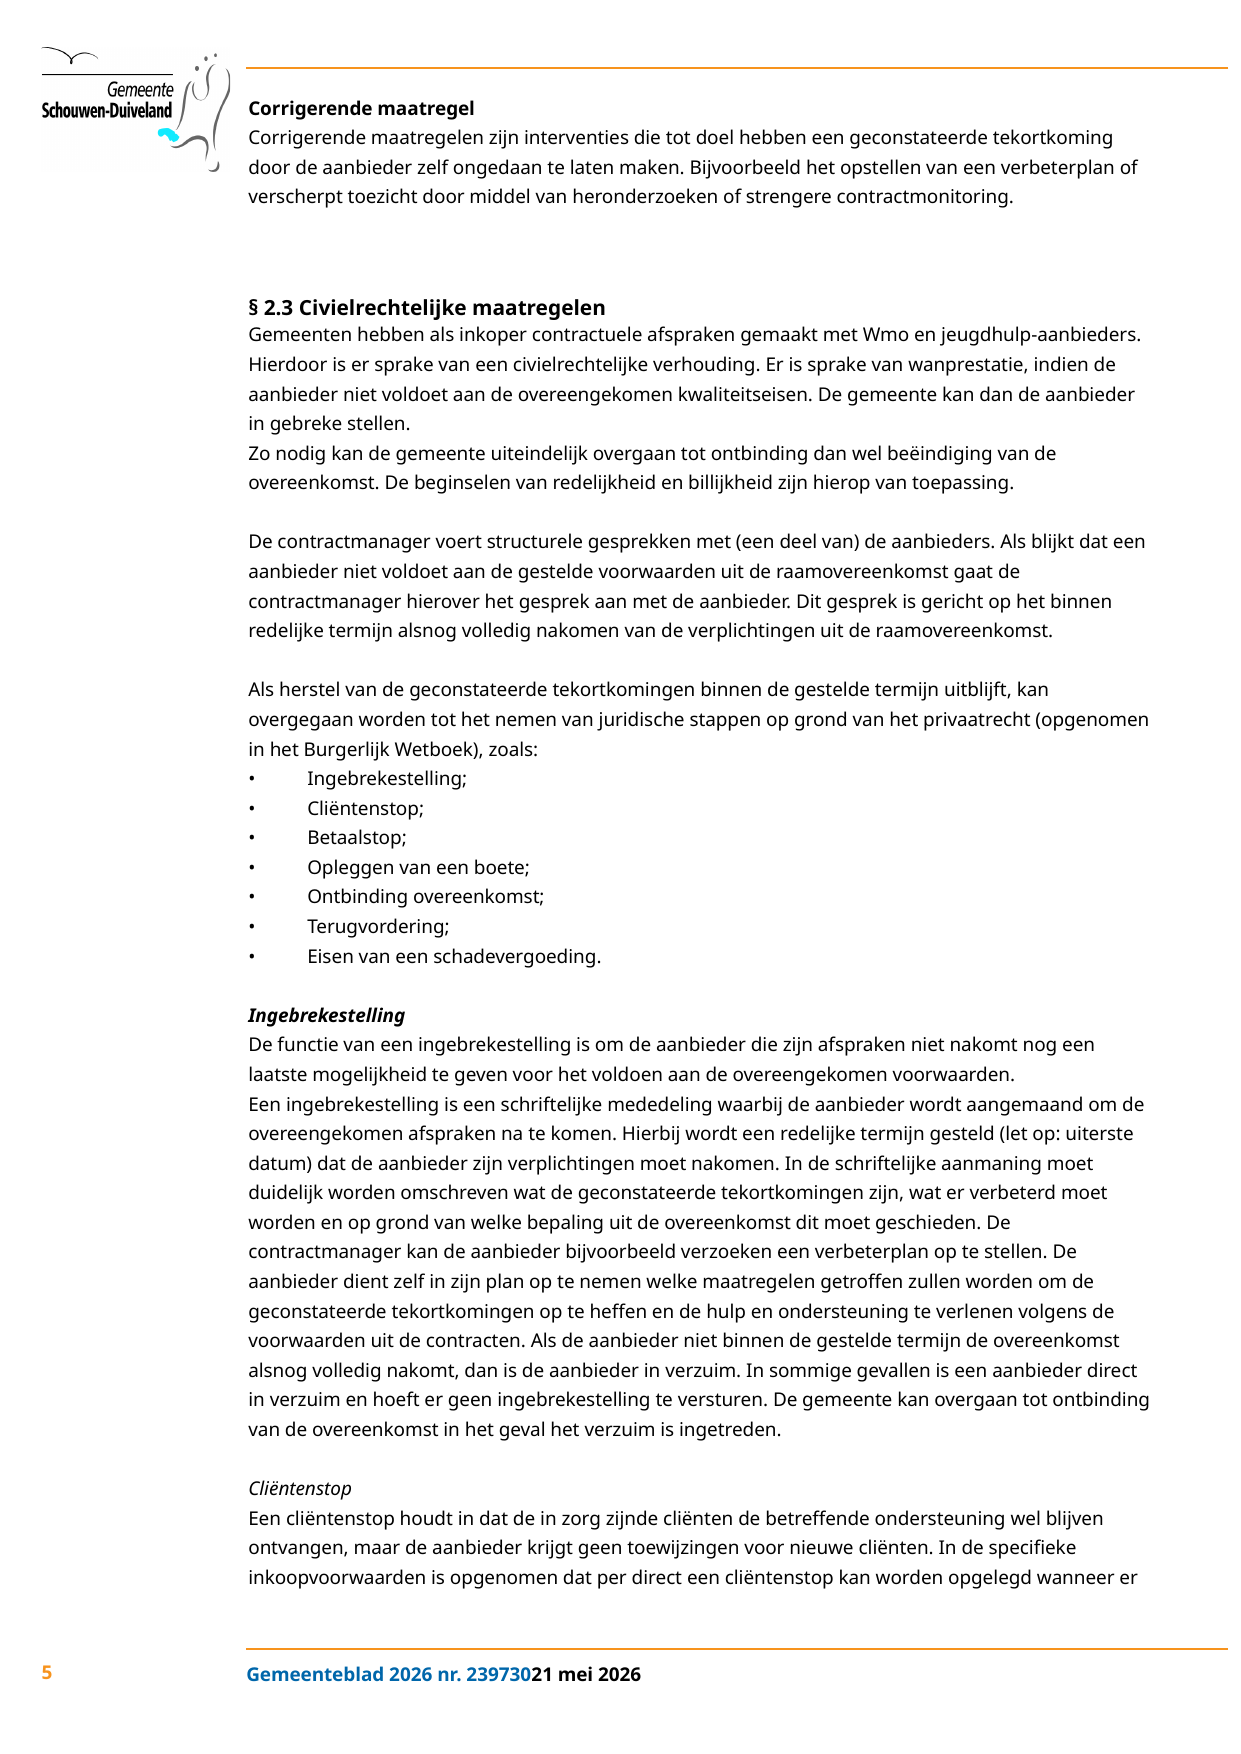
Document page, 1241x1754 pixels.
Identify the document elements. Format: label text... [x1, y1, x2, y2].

list Betaalstop; [248, 824, 1152, 850]
text Ingebrekestelling [248, 1002, 1152, 1028]
picture [41, 47, 231, 172]
text Een ingebrekestelling is een schriftelijke mededeling waarbij de aanbieder wordt aangemaand om de overeengekomen afspraken na te komen. Hierbij wordt een redelijke termijn gesteld (let op: uiterste datum) dat de aanbieder zijn verplichtingen moet nakomen. In de schriftelijke aanmaning moet duidelijk worden omschreven wat de geconstateerde tekortkomingen zijn, wat er verbeterd moet worden en op grond van welke bepaling uit de overeenkomst dit moet geschieden. De contractmanager kan de aanbieder bijvoorbeeld verzoeken een verbeterplan op te stellen. De aanbieder dient zelf in zijn plan op te nemen welke maatregelen getroffen zullen worden om de geconstateerde tekortkomingen op te heffen en de hulp en ondersteuning te verlenen volgens de voorwaarden uit de contracten. Als de aanbieder niet binnen de gestelde termijn de overeenkomst alsnog volledig nakomt, dan is de aanbieder in verzuim. In sommige gevallen is een aanbieder direct in verzuim en hoeft er geen ingebrekestelling te versturen. De gemeente kan overgaan tot ontbinding van de overeenkomst in het geval het verzuim is ingetreden. [248, 1091, 1152, 1442]
text Als herstel van de geconstateerde tekortkomingen binnen de gestelde termijn uitblijft, kan overgegaan worden tot het nemen van juridische stappen op grond van het privaatrecht (opgenomen in het Burgerlijk Wetboek), zoals: [248, 677, 1152, 761]
text De functie van een ingebrekestelling is om de aanbieder die zijn afspraken niet nakomt nog een laatste mogelijkheid te geven voor het voldoen aan de overeengekomen voorwaarden. [248, 1032, 1152, 1087]
list Terugvordering; [248, 913, 1152, 939]
list Eisen van een schadevergoeding. [248, 943, 1152, 968]
text Gemeenten hebben als inkoper contractuele afspraken gemaakt met Wmo en jeugdhulp-aanbieders. Hierdoor is er sprake van een civielrechtelijke verhouding. Er is sprake van wanprestatie, indien de aanbieder niet voldoet aan de overeengekomen kwaliteitseisen. De gemeente kan dan de aanbieder in gebreke stellen. [248, 322, 1152, 436]
list Opleggen van een boete; [248, 854, 1152, 880]
list Ingebrekestelling; [248, 765, 1152, 791]
list Cliëntenstop; [248, 795, 1152, 821]
text Corrigerende maatregelen zijn interventies die tot doel hebben een geconstateerde tekortkoming door de aanbieder zelf ongedaan te laten maken. Bijvoorbeeld het opstellen van een verbeterplan of verscherpt toezicht door middel van heronderzoeken of strengere contractmonitoring. [248, 124, 1152, 209]
text Zo nodig kan de gemeente uiteindelijk overgaan tot ontbinding dan wel beëindiging van de overeenkomst. De beginselen van redelijkheid en billijkheid zijn hierop van toepassing. [248, 440, 1152, 495]
text Cliëntenstop [248, 1475, 1152, 1501]
text § 2.3 Civielrechtelijke maatregelen [248, 293, 1152, 322]
list Ontbinding overeenkomst; [248, 884, 1152, 909]
text De contractmanager voert structurele gesprekken met (een deel van) de aanbieders. Als blijkt dat een aanbieder niet voldoet aan de gestelde voorwaarden uit de raamovereenkomst gaat de contractmanager hierover het gesprek aan met de aanbieder. Dit gesprek is gericht op het binnen redelijke termijn alsnog volledig nakomen van de verplichtingen uit de raamovereenkomst. [248, 529, 1152, 643]
text Corrigerende maatregel [248, 95, 1152, 121]
text Een cliëntenstop houdt in dat de in zorg zijnde cliënten de betreffende ondersteuning wel blijven ontvangen, maar de aanbieder krijgt geen toewijzingen voor nieuwe cliënten. In de specifieke inkoopvoorwaarden is opgenomen dat per direct een cliëntenstop kan worden opgelegd wanneer er [248, 1505, 1152, 1590]
